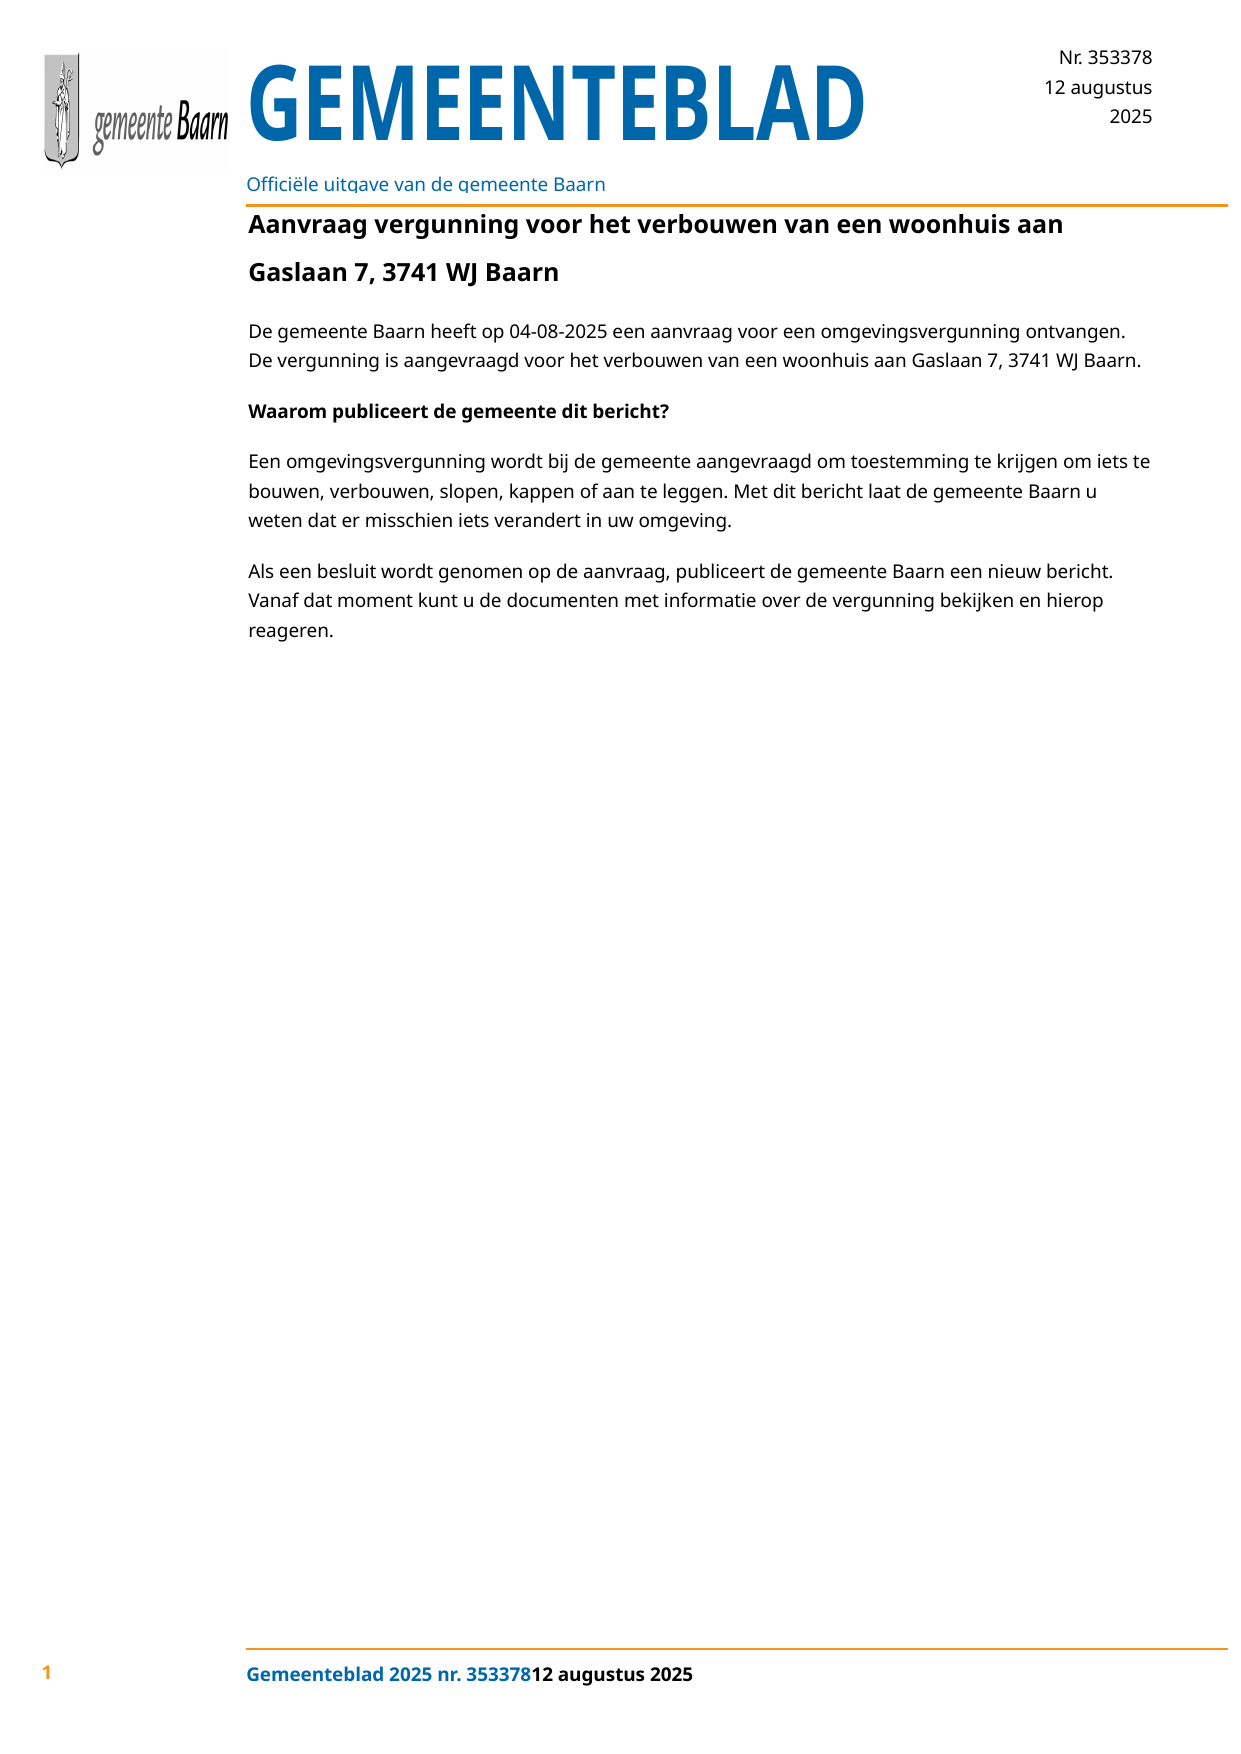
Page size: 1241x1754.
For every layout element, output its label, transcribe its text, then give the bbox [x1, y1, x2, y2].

text De gemeente Baarn heeft op 04-08-2025 een aanvraag voor een omgevingsvergunning ontvangen. De vergunning is aangevraagd voor het verbouwen van een woonhuis aan Gaslaan 7, 3741 WJ Baarn. [248, 318, 1152, 373]
text Aanvraag vergunning voor het verbouwen van een woonhuis aan Gaslaan 7, 3741 WJ Baarn [248, 207, 1152, 288]
text Een omgevingsvergunning wordt bij de gemeente aangevraagd om toestemming te krijgen om iets te bouwen, verbouwen, slopen, kappen of aan te leggen. Met dit bericht laat de gemeente Baarn u weten dat er misschien iets verandert in uw omgeving. [248, 448, 1152, 533]
text Waarom publiceert de gemeente dit bericht? [248, 398, 1152, 424]
text Als een besluit wordt genomen op de aanvraag, publiceert de gemeente Baarn een nieuw bericht. Vanaf dat moment kunt u de documenten met informatie over de vergunning bekijken en hierop reageren. [248, 558, 1152, 643]
picture [41, 47, 231, 172]
